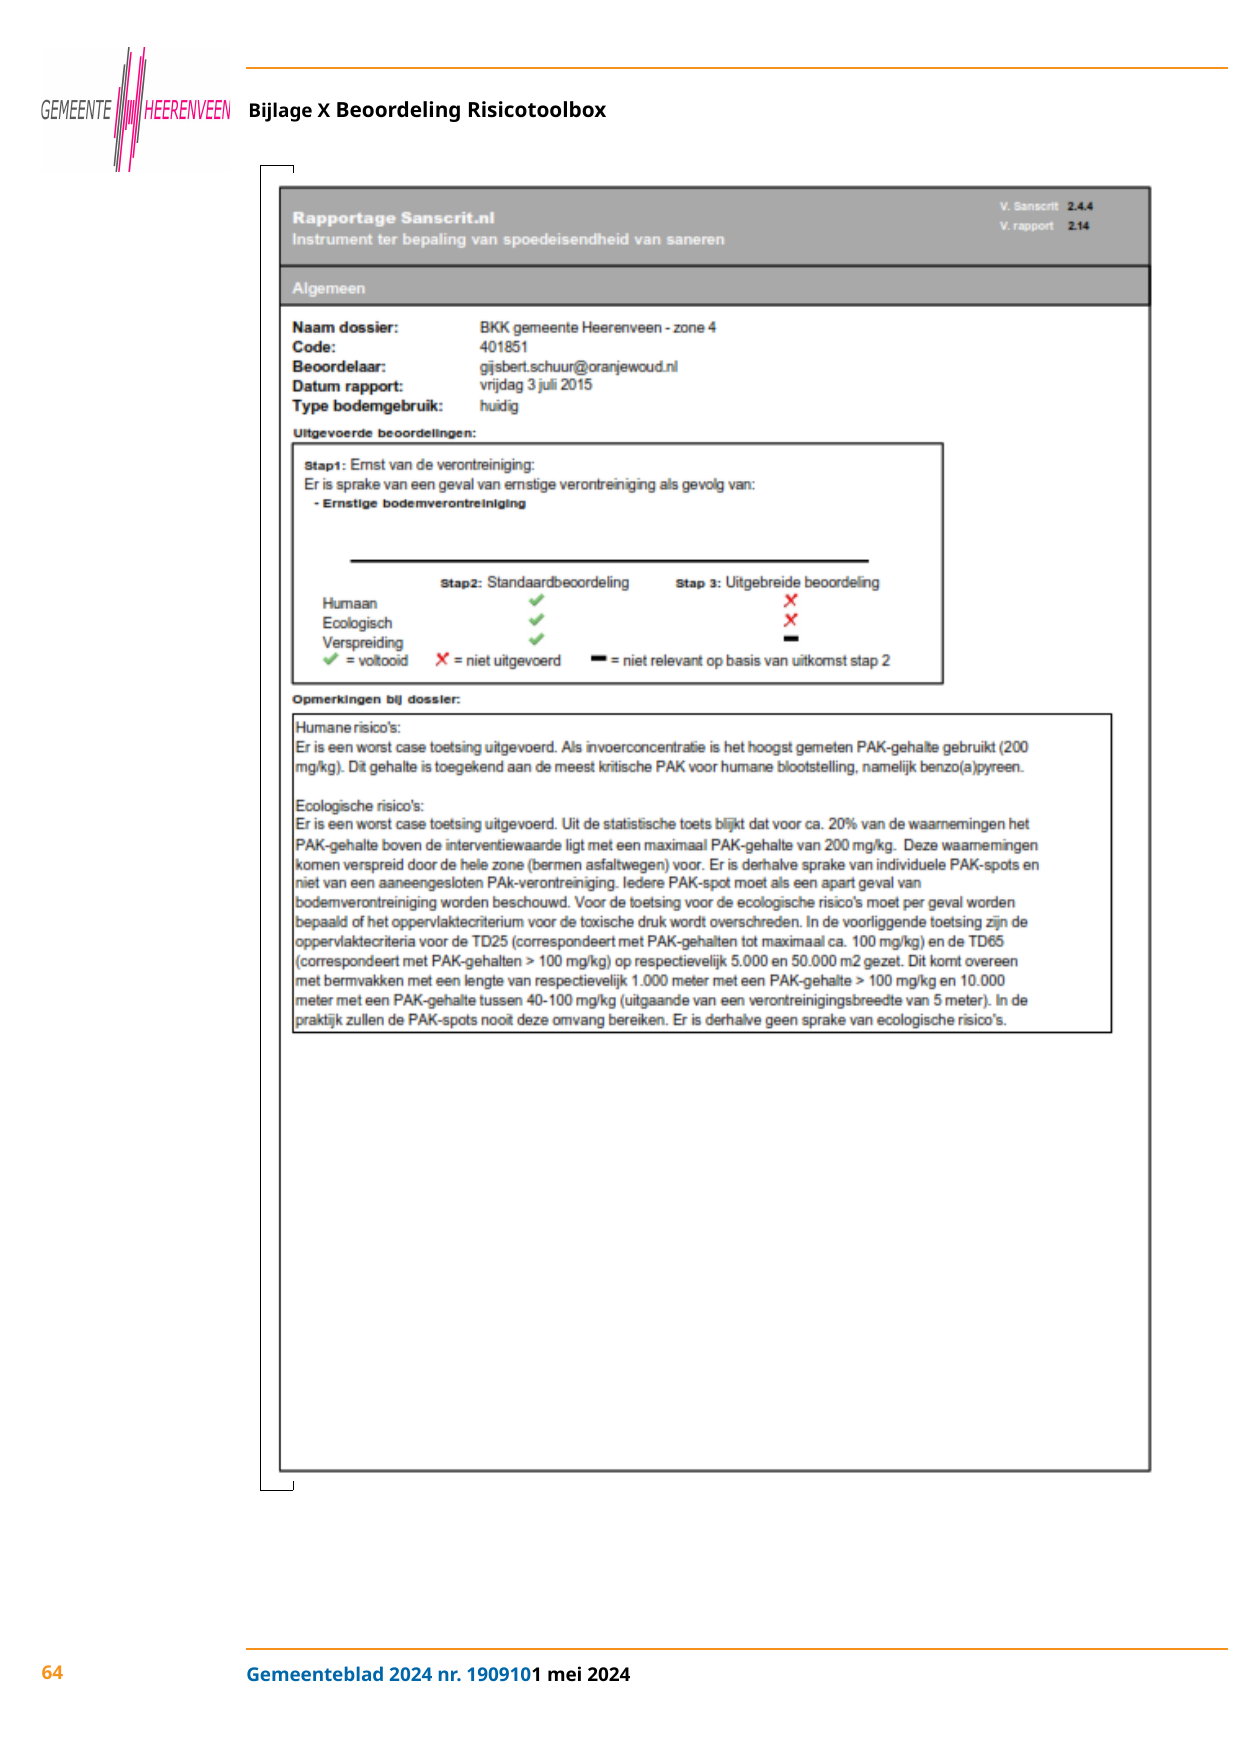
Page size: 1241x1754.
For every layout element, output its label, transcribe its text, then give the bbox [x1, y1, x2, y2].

picture [41, 47, 231, 172]
text Bijlage X Beoordeling Risicotoolbox [248, 95, 1152, 123]
picture [268, 173, 1155, 1481]
